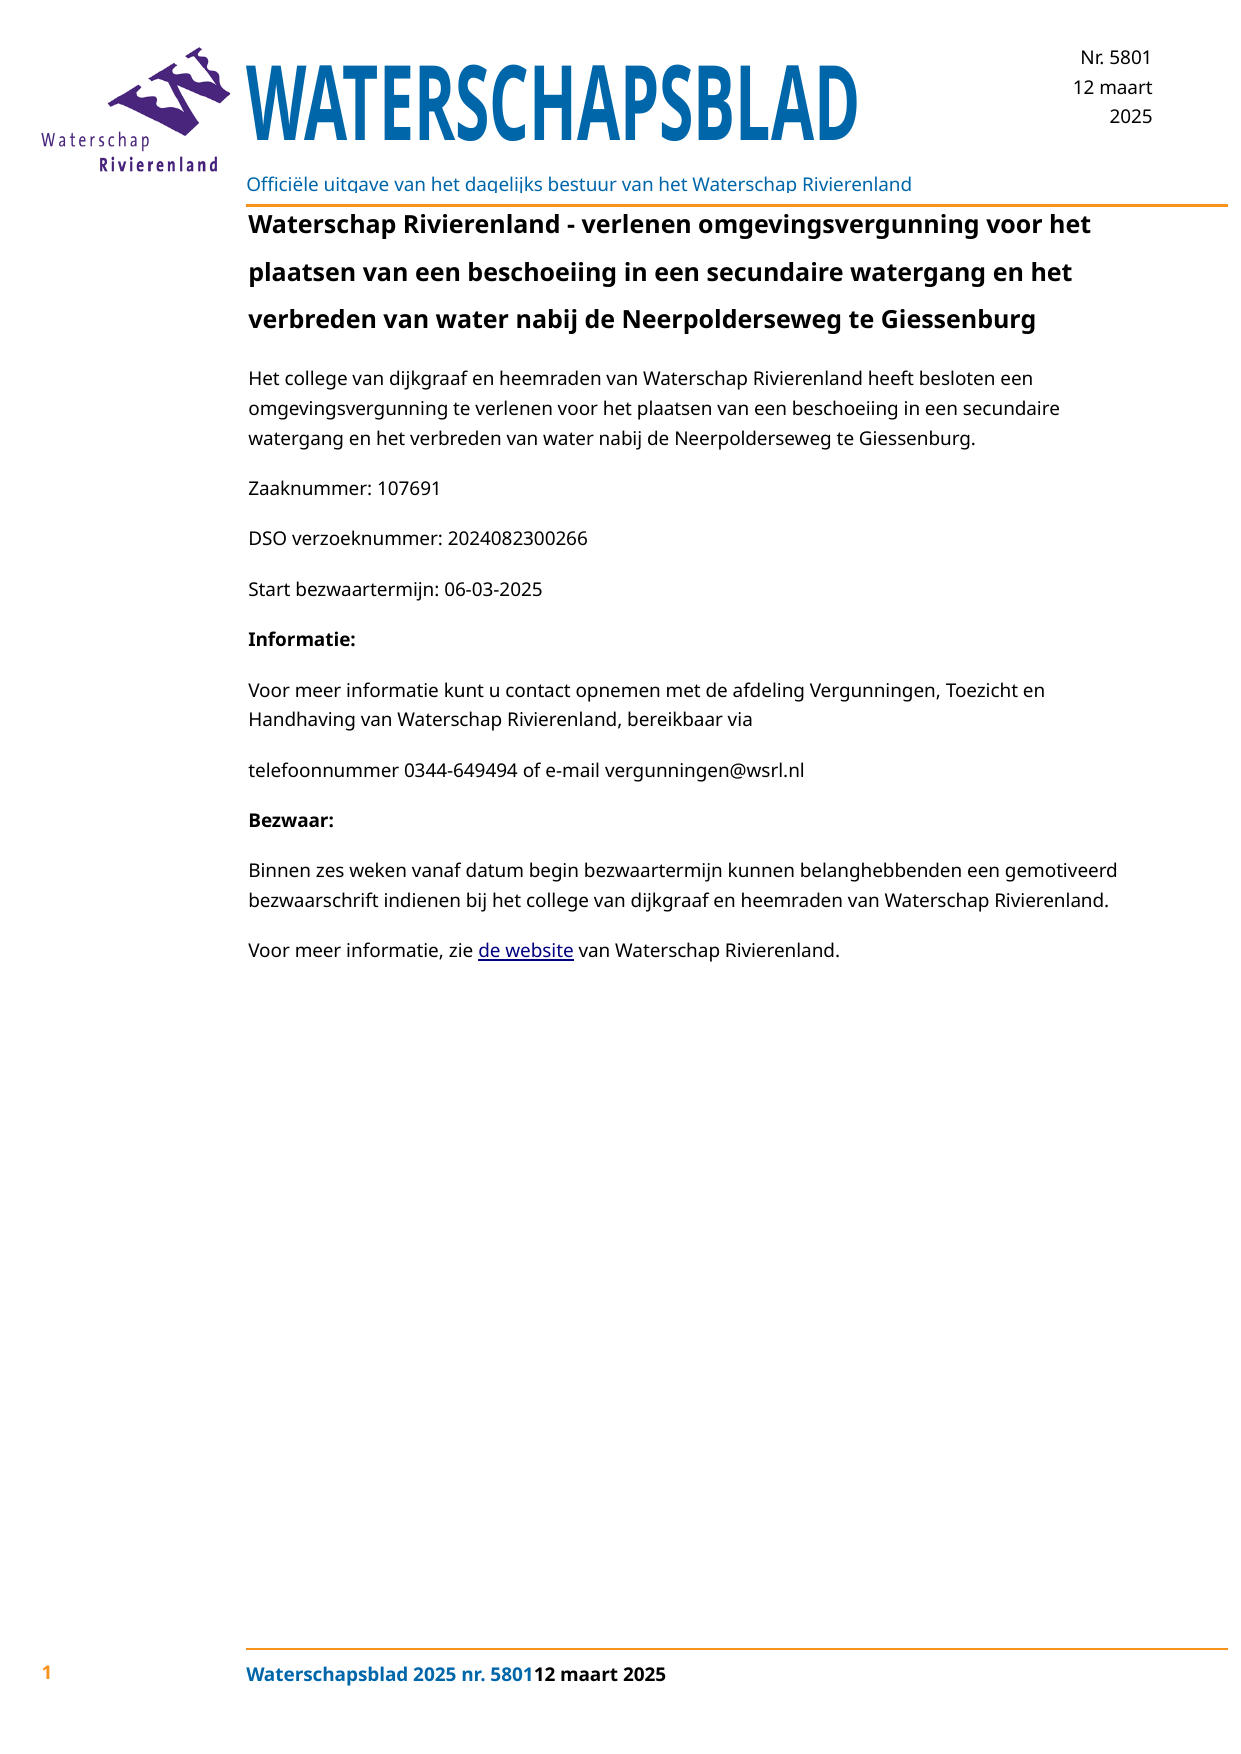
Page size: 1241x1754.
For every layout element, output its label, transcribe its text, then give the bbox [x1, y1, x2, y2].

picture [41, 47, 231, 172]
text Waterschap Rivierenland - verlenen omgevingsvergunning voor het plaatsen van een beschoeiing in een secundaire watergang en het verbreden van water nabij de Neerpolderseweg te Giessenburg [248, 207, 1152, 336]
text Zaaknummer: 107691 [248, 475, 1152, 501]
text Het college van dijkgraaf en heemraden van Waterschap Rivierenland heeft besloten een omgevingsvergunning te verlenen voor het plaatsen van een beschoeiing in een secundaire watergang en het verbreden van water nabij de Neerpolderseweg te Giessenburg. [248, 366, 1152, 450]
text Voor meer informatie kunt u contact opnemen met de afdeling Vergunningen, Toezicht en Handhaving van Waterschap Rivierenland, bereikbaar via [248, 677, 1152, 732]
text Bezwaar: [248, 807, 1152, 833]
text Informatie: [248, 626, 1152, 652]
text DSO verzoeknummer: 2024082300266 [248, 526, 1152, 551]
text telefoonnummer 0344-649494 of e-mail vergunningen@wsrl.nl [248, 757, 1152, 782]
text Binnen zes weken vanaf datum begin bezwaartermijn kunnen belanghebbenden een gemotiveerd bezwaarschrift indienen bij het college van dijkgraaf en heemraden van Waterschap Rivierenland. [248, 858, 1152, 913]
text Start bezwaartermijn: 06-03-2025 [248, 576, 1152, 602]
text Voor meer informatie, zie de website van Waterschap Rivierenland. [248, 938, 1152, 963]
